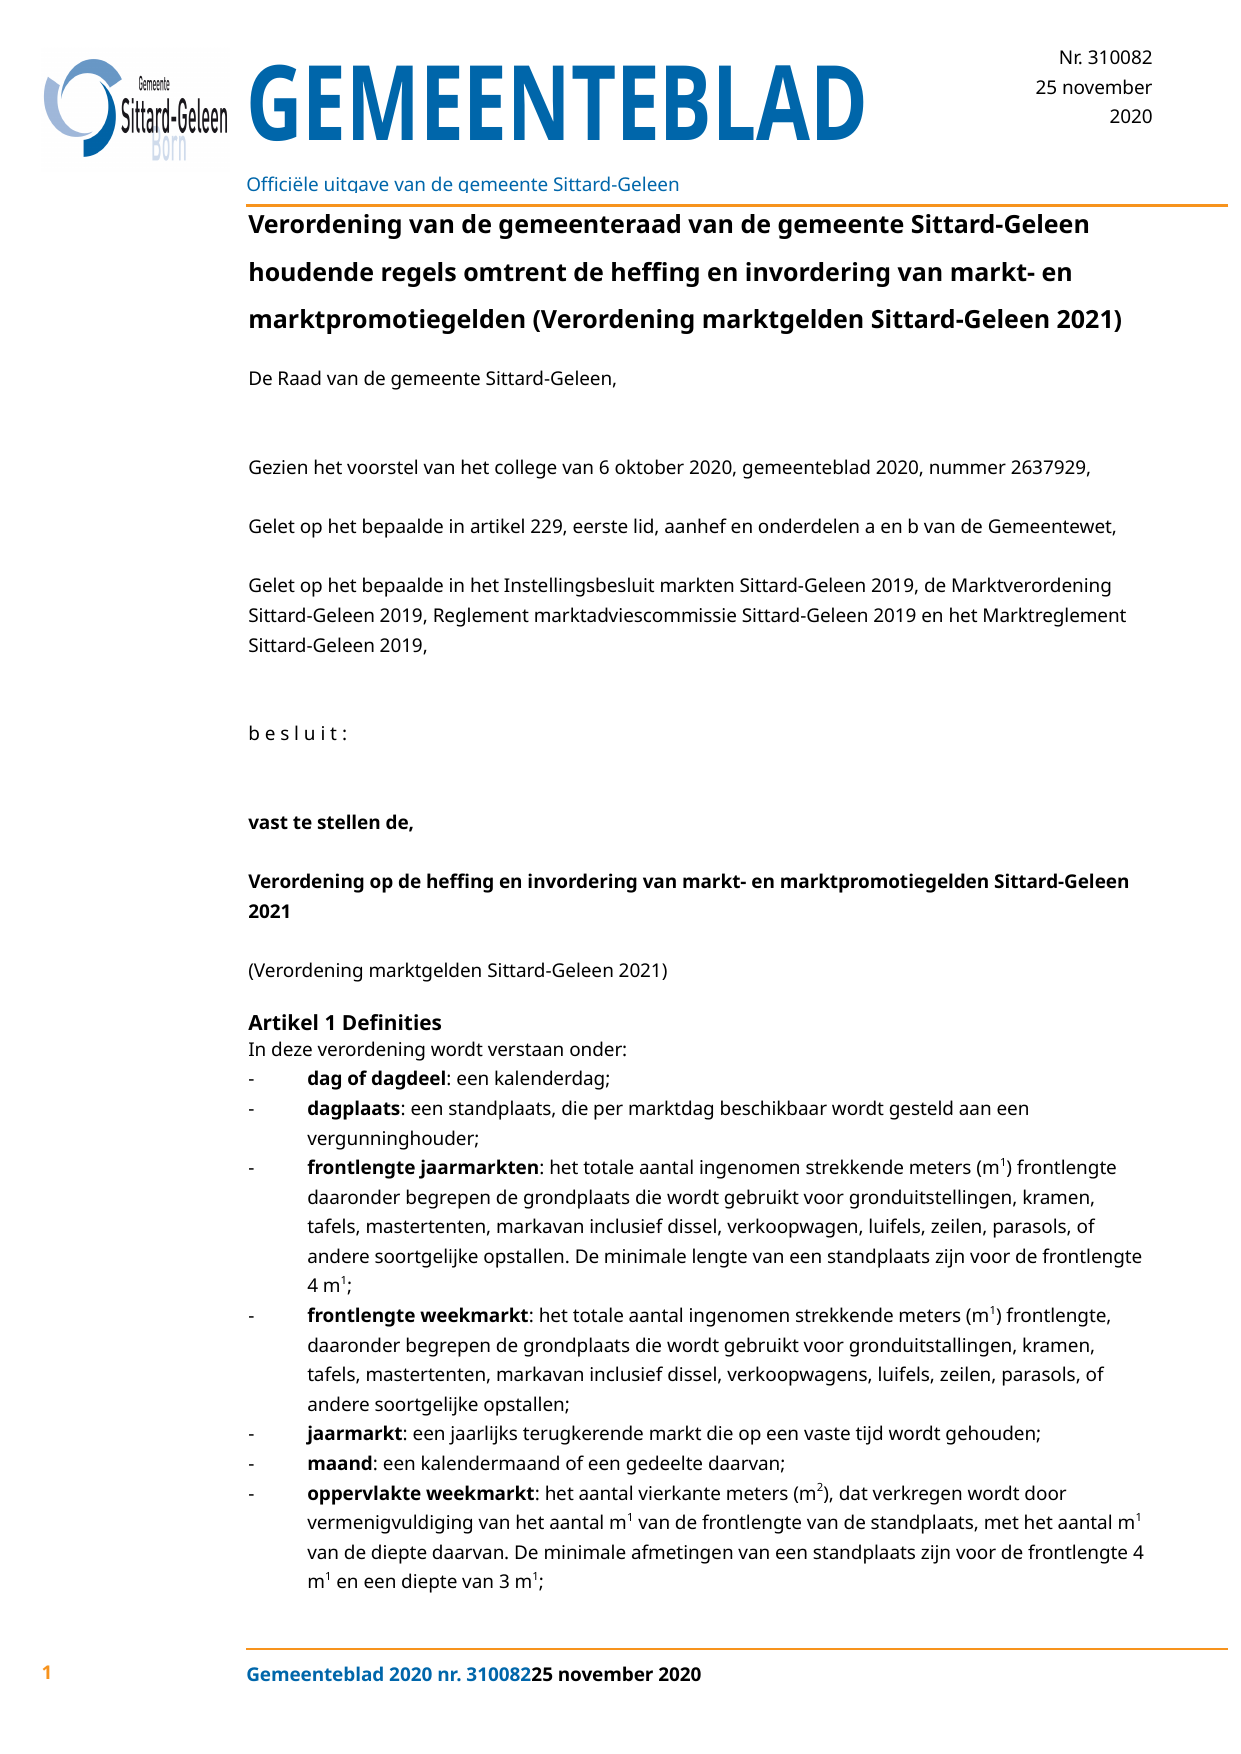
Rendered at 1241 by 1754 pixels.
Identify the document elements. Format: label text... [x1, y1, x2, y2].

list maand: een kalendermaand of een gedeelte daarvan; [248, 1450, 1152, 1476]
text b e s l u i t : [248, 721, 1152, 746]
text De Raad van de gemeente Sittard-Geleen, [248, 366, 1152, 391]
text Artikel 1 Definities [248, 1008, 1152, 1036]
text vast te stellen de, [248, 809, 1152, 835]
picture [41, 47, 231, 172]
text Gezien het voorstel van het college van 6 oktober 2020, gemeenteblad 2020, nummer 2637929, [248, 454, 1152, 480]
text Verordening op de heffing en invordering van markt- en marktpromotiegelden Sittard-Geleen 2021 [248, 868, 1152, 924]
text Verordening van de gemeenteraad van de gemeente Sittard-Geleen houdende regels omtrent de heffing en invordering van markt- en marktpromotiegelden (Verordening marktgelden Sittard-Geleen 2021) [248, 207, 1152, 336]
list oppervlakte weekmarkt: het aantal vierkante meters (m2), dat verkregen wordt door vermenigvuldiging van het aantal m1 van de frontlengte van de standplaats, met het aantal m1 van de diepte daarvan. De minimale afmetingen van een standplaats zijn voor de frontlengte 4 m1 en een diepte van 3 m1; [248, 1480, 1152, 1594]
text (Verordening marktgelden Sittard-Geleen 2021) [248, 957, 1152, 983]
list dagplaats: een standplaats, die per marktdag beschikbaar wordt gesteld aan een vergunninghouder; [248, 1095, 1152, 1151]
text Gelet op het bepaalde in artikel 229, eerste lid, aanhef en onderdelen a en b van de Gemeentewet, [248, 513, 1152, 539]
list jaarmarkt: een jaarlijks terugkerende markt die op een vaste tijd wordt gehouden; [248, 1421, 1152, 1446]
list dag of dagdeel: een kalenderdag; [248, 1066, 1152, 1091]
list frontlengte weekmarkt: het totale aantal ingenomen strekkende meters (m1) frontlengte, daaronder begrepen de grondplaats die wordt gebruikt voor gronduitstallingen, kramen, tafels, mastertenten, markavan inclusief dissel, verkoopwagens, luifels, zeilen, parasols, of andere soortgelijke opstallen; [248, 1302, 1152, 1417]
list frontlengte jaarmarkten: het totale aantal ingenomen strekkende meters (m1) frontlengte daaronder begrepen de grondplaats die wordt gebruikt voor gronduitstellingen, kramen, tafels, mastertenten, markavan inclusief dissel, verkoopwagen, luifels, zeilen, parasols, of andere soortgelijke opstallen. De minimale lengte van een standplaats zijn voor de frontlengte 4 m1; [248, 1154, 1152, 1298]
text In deze verordening wordt verstaan onder: [248, 1036, 1152, 1062]
text Gelet op het bepaalde in het Instellingsbesluit markten Sittard-Geleen 2019, de Marktverordening Sittard-Geleen 2019, Reglement marktadviescommissie Sittard-Geleen 2019 en het Marktreglement Sittard-Geleen 2019, [248, 573, 1152, 657]
